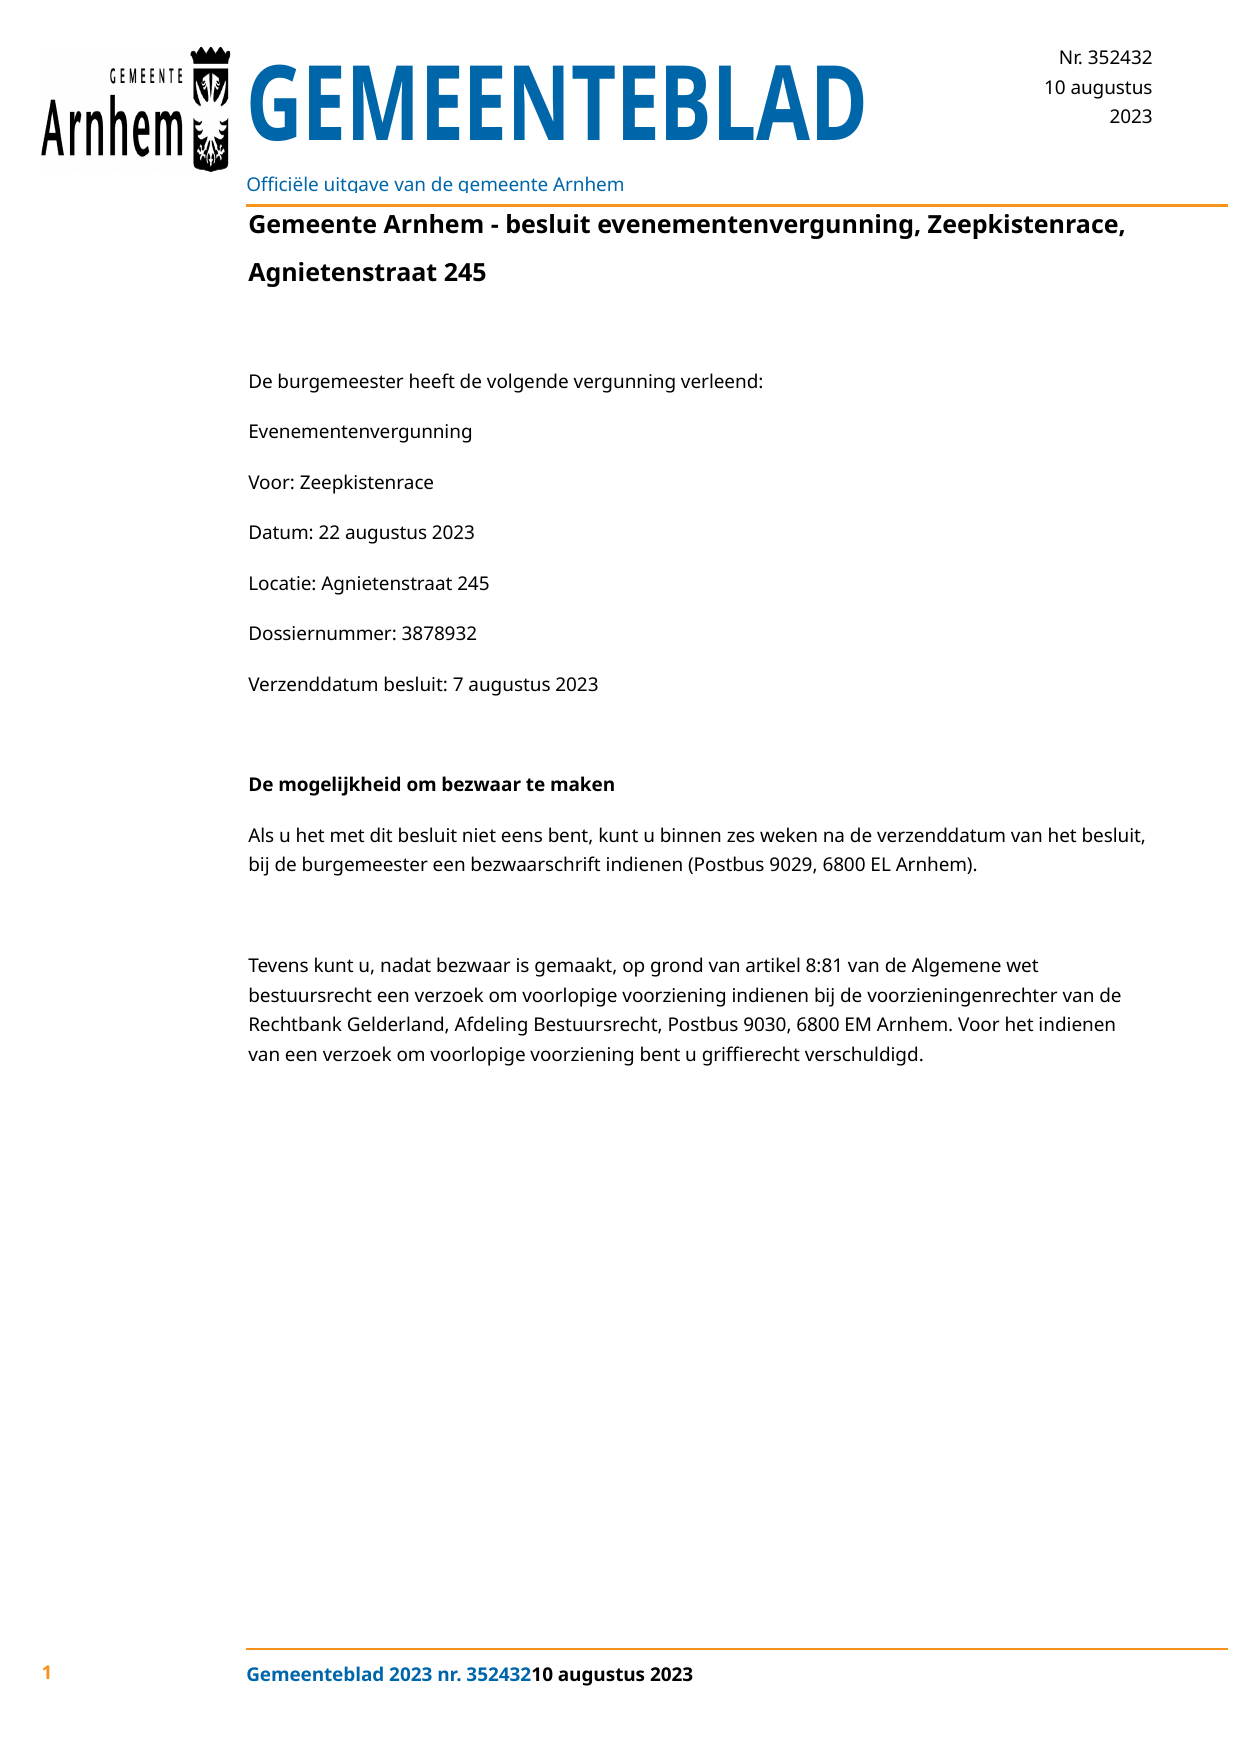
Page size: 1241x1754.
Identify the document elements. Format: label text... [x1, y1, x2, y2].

text Verzenddatum besluit: 7 augustus 2023 [248, 671, 1152, 697]
text Datum: 22 augustus 2023 [248, 519, 1152, 545]
text Tevens kunt u, nadat bezwaar is gemaakt, op grond van artikel 8:81 van de Algemene wet bestuursrecht een verzoek om voorlopige voorziening indienen bij de voorzieningenrechter van de Rechtbank Gelderland, Afdeling Bestuursrecht, Postbus 9030, 6800 EM Arnhem. Voor het indienen van een verzoek om voorlopige voorziening bent u griffierecht verschuldigd. [248, 952, 1152, 1067]
text De mogelijkheid om bezwaar te maken [248, 772, 1152, 797]
picture [41, 47, 231, 172]
text Locatie: Agnietenstraat 245 [248, 570, 1152, 596]
text Voor: Zeepkistenrace [248, 469, 1152, 495]
text Als u het met dit besluit niet eens bent, kunt u binnen zes weken na de verzenddatum van het besluit, bij de burgemeester een bezwaarschrift indienen (Postbus 9029, 6800 EL Arnhem). [248, 822, 1152, 877]
text Dossiernummer: 3878932 [248, 620, 1152, 646]
text Gemeente Arnhem - besluit evenementenvergunning, Zeepkistenrace, Agnietenstraat 245 [248, 207, 1152, 288]
text Evenementenvergunning [248, 419, 1152, 444]
text De burgemeester heeft de volgende vergunning verleend: [248, 368, 1152, 394]
